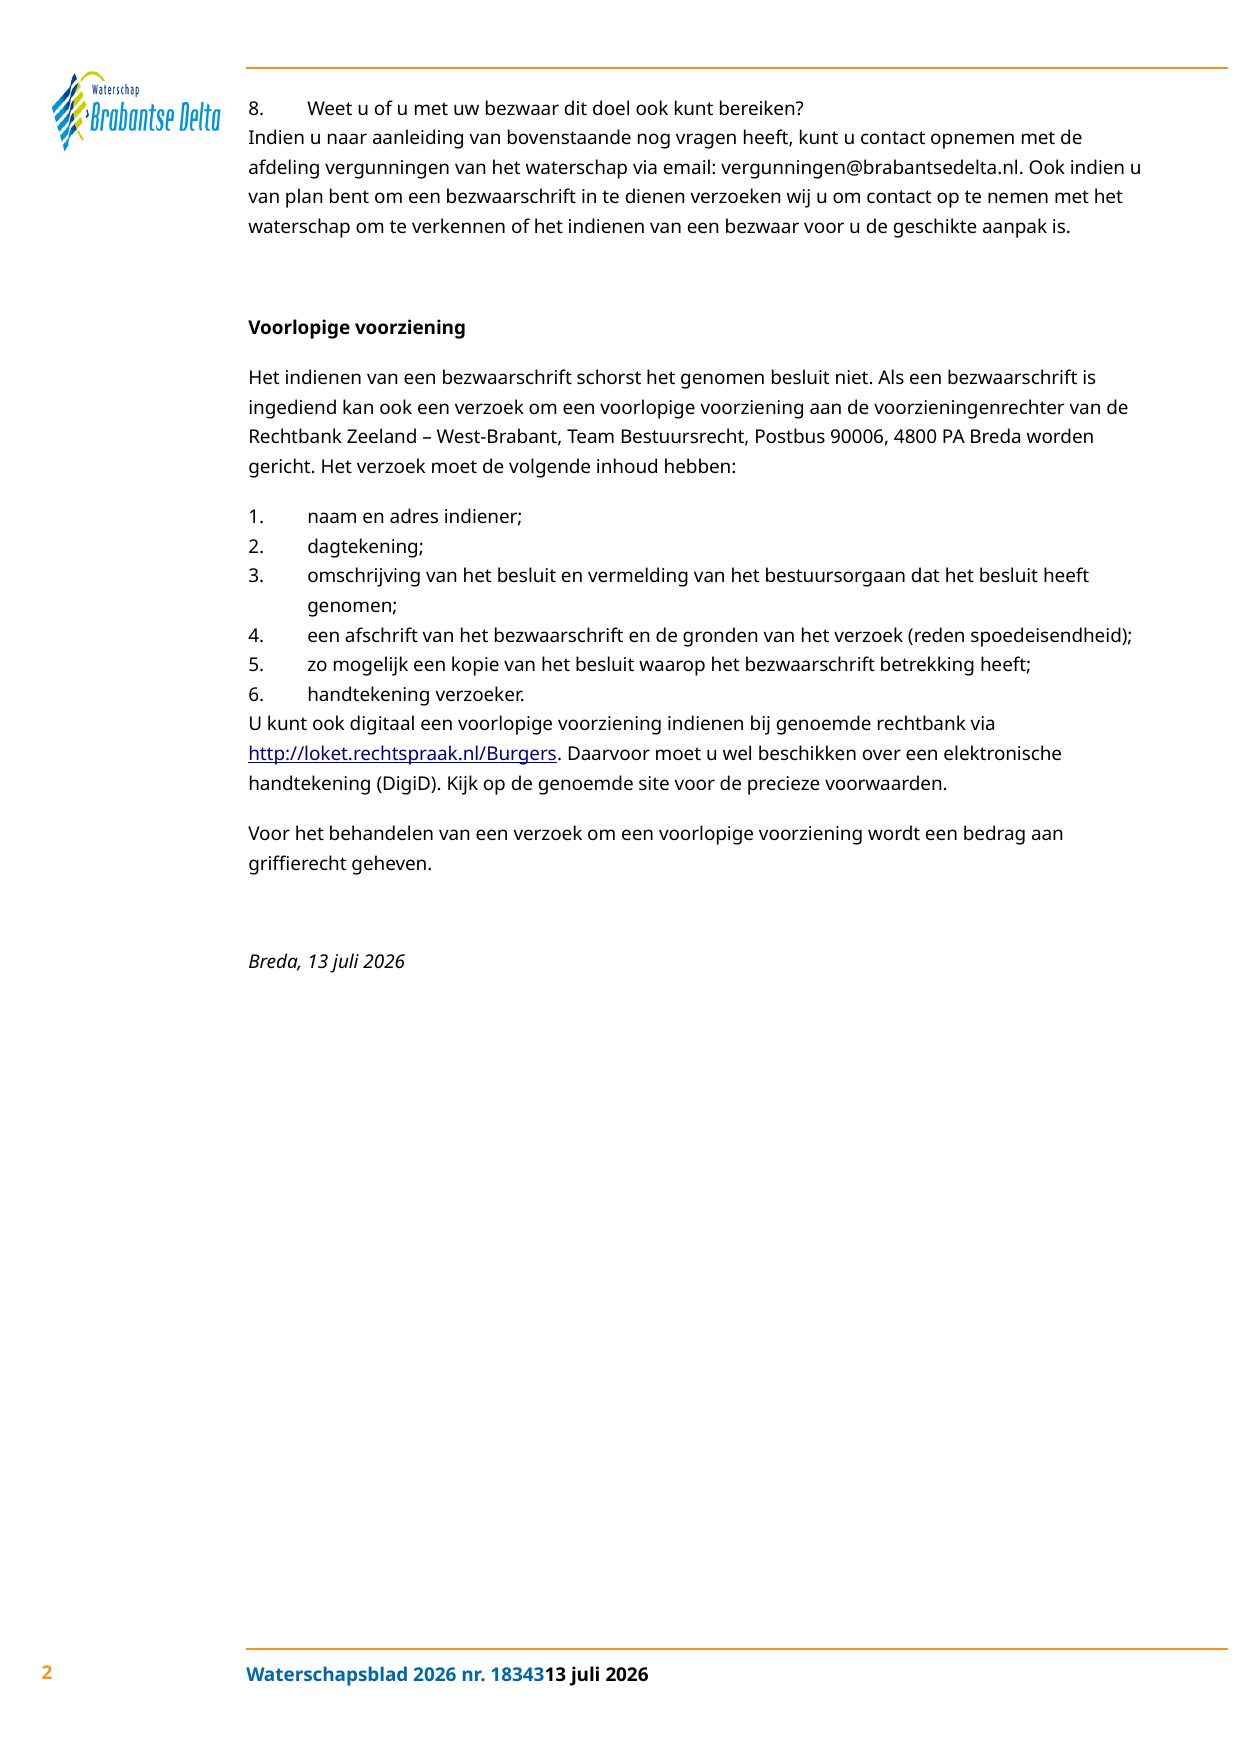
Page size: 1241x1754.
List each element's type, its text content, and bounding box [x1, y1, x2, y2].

list omschrijving van het besluit en vermelding van het bestuursorgaan dat het besluit heeft genomen; [248, 563, 1152, 618]
text Indien u naar aanleiding van bovenstaande nog vragen heeft, kunt u contact opnemen met de afdeling vergunningen van het waterschap via email: vergunningen@brabantsedelta.nl. Ook indien u van plan bent om een bezwaarschrift in te dienen verzoeken wij u om contact op te nemen met het waterschap om te verkennen of het indienen van een bezwaar voor u de geschikte aanpak is. [248, 124, 1152, 239]
list Weet u of u met uw bezwaar dit doel ook kunt bereiken? [248, 95, 1152, 121]
list een afschrift van het bezwaarschrift en de gronden van het verzoek (reden spoedeisendheid); [248, 622, 1152, 648]
list dagtekening; [248, 533, 1152, 559]
text Breda, 13 juli 2026 [248, 948, 1152, 974]
list handtekening verzoeker. [248, 681, 1152, 707]
list naam en adres indiener; [248, 503, 1152, 529]
text Het indienen van een bezwaarschrift schorst het genomen besluit niet. Als een bezwaarschrift is ingediend kan ook een verzoek om een voorlopige voorziening aan de voorzieningenrechter van de Rechtbank Zeeland – West-Brabant, Team Bestuursrecht, Postbus 90006, 4800 PA Breda worden gericht. Het verzoek moet de volgende inhoud hebben: [248, 364, 1152, 479]
text Voorlopige voorziening [248, 314, 1152, 340]
picture [41, 47, 231, 172]
text Voor het behandelen van een verzoek om een voorlopige voorziening wordt een bedrag aan griffierecht geheven. [248, 820, 1152, 876]
list zo mogelijk een kopie van het besluit waarop het bezwaarschrift betrekking heeft; [248, 651, 1152, 677]
text U kunt ook digitaal een voorlopige voorziening indienen bij genoemde rechtbank via http://loket.rechtspraak.nl/Burgers. Daarvoor moet u wel beschikken over een elektronische handtekening (DigiD). Kijk op de genoemde site voor de precieze voorwaarden. [248, 711, 1152, 796]
